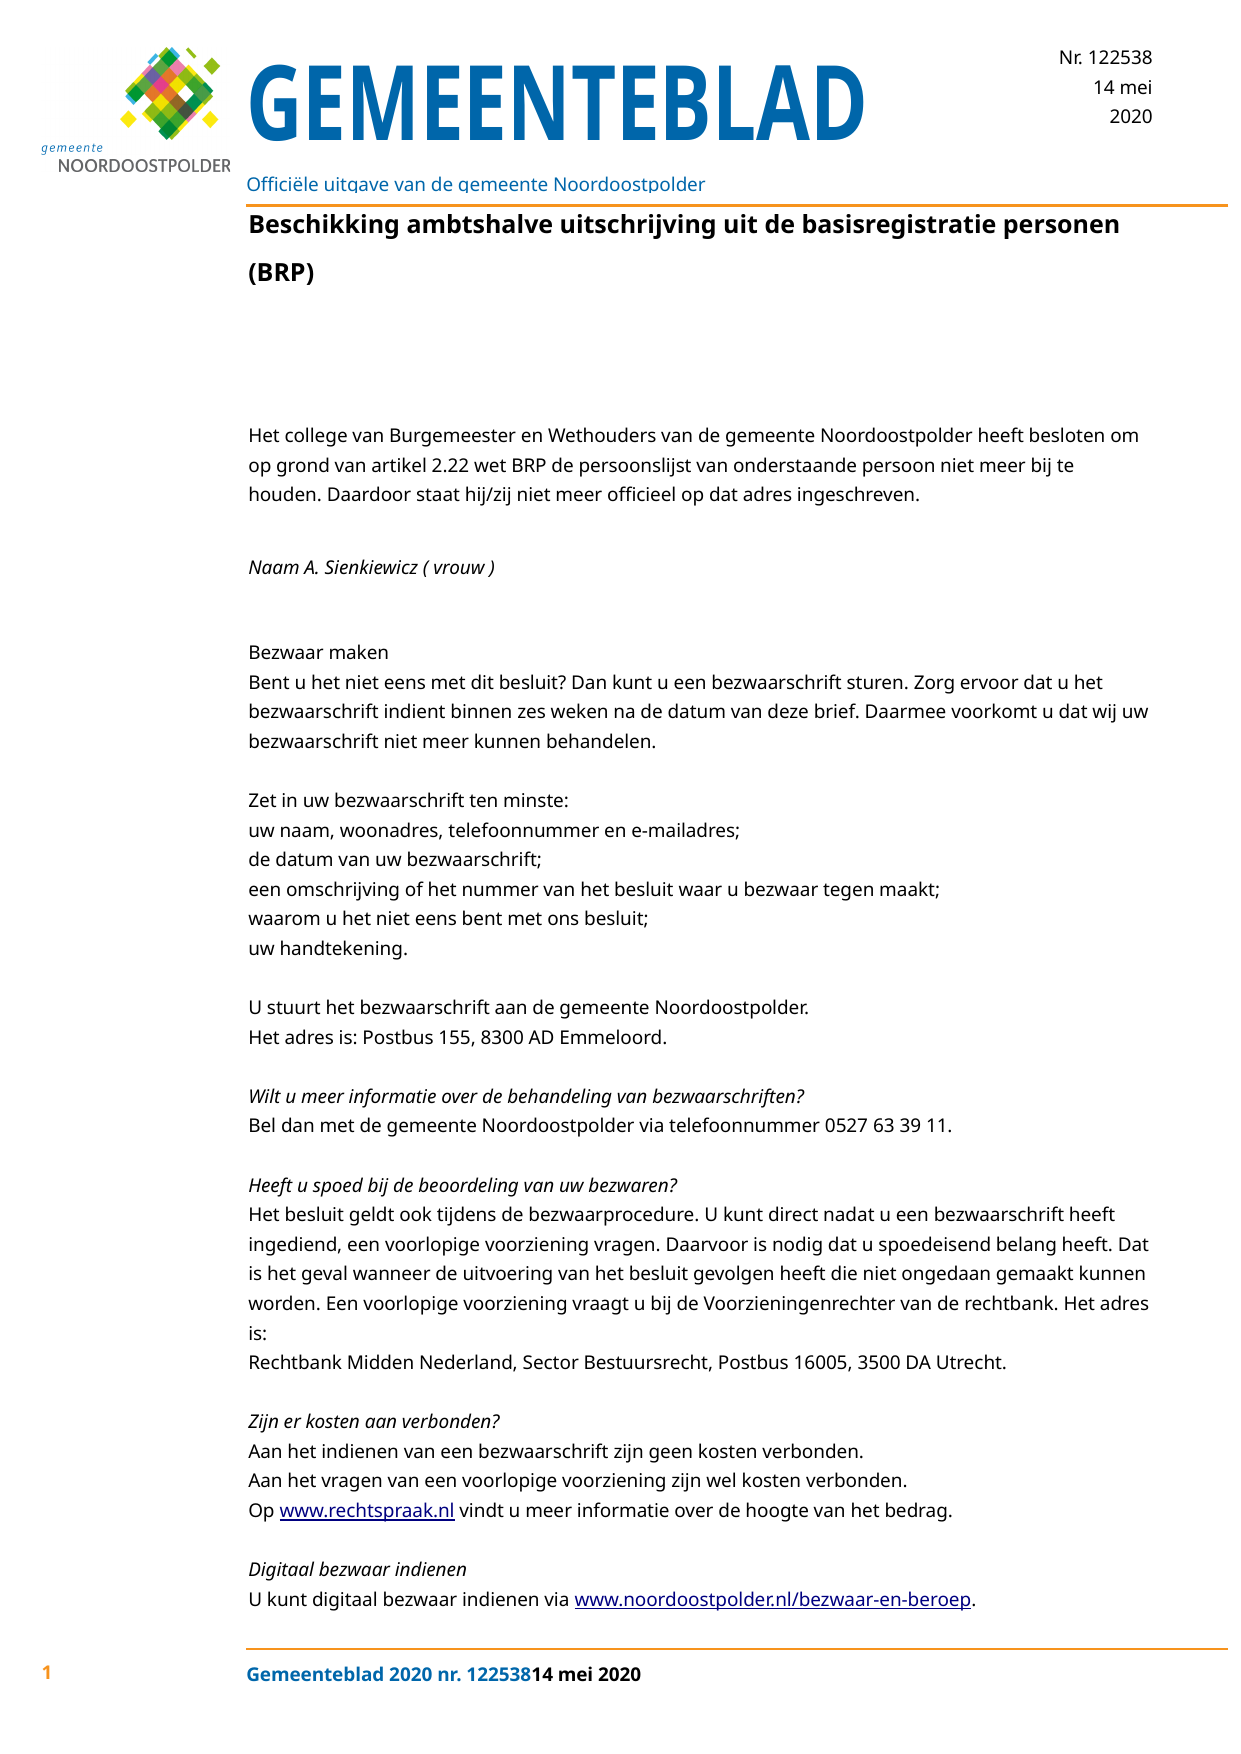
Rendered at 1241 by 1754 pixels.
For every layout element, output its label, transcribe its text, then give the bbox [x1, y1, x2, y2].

text Wilt u meer informatie over de behandeling van bezwaarschriften? [248, 1083, 1152, 1109]
text een omschrijving of het nummer van het besluit waar u bezwaar tegen maakt; [248, 876, 1152, 902]
text Het adres is: Postbus 155, 8300 AD Emmeloord. [248, 1024, 1152, 1049]
text Aan het indienen van een bezwaarschrift zijn geen kosten verbonden. [248, 1438, 1152, 1464]
text Zet in uw bezwaarschrift ten minste: [248, 787, 1152, 813]
text Beschikking ambtshalve uitschrijving uit de basisregistratie personen (BRP) [248, 207, 1152, 288]
picture [41, 47, 231, 172]
text Heeft u spoed bij de beoordeling van uw bezwaren? [248, 1172, 1152, 1197]
text Op www.rechtspraak.nl vindt u meer informatie over de hoogte van het bedrag. [248, 1497, 1152, 1523]
text Rechtbank Midden Nederland, Sector Bestuursrecht, Postbus 16005, 3500 DA Utrecht. [248, 1349, 1152, 1375]
text Bel dan met de gemeente Noordoostpolder via telefoonnummer 0527 63 39 11. [248, 1113, 1152, 1138]
text uw naam, woonadres, telefoonnummer en e-mailadres; [248, 817, 1152, 842]
text Het college van Burgemeester en Wethouders van de gemeente Noordoostpolder heeft besloten om op grond van artikel 2.22 wet BRP de persoonslijst van onderstaande persoon niet meer bij te houden. Daardoor staat hij/zij niet meer officieel op dat adres ingeschreven. [248, 422, 1152, 507]
text Zijn er kosten aan verbonden? [248, 1408, 1152, 1434]
text Bent u het niet eens met dit besluit? Dan kunt u een bezwaarschrift sturen. Zorg ervoor dat u het bezwaarschrift indient binnen zes weken na de datum van deze brief. Daarmee voorkomt u dat wij uw bezwaarschrift niet meer kunnen behandelen. [248, 669, 1152, 754]
text de datum van uw bezwaarschrift; [248, 846, 1152, 872]
text Digitaal bezwaar indienen [248, 1556, 1152, 1582]
text waarom u het niet eens bent met ons besluit; [248, 906, 1152, 931]
text Het besluit geldt ook tijdens de bezwaarprocedure. U kunt direct nadat u een bezwaarschrift heeft ingediend, een voorlopige voorziening vragen. Daarvoor is nodig dat u spoedeisend belang heeft. Dat is het geval wanneer de uitvoering van het besluit gevolgen heeft die niet ongedaan gemaakt kunnen worden. Een voorlopige voorziening vraagt u bij de Voorzieningenrechter van de rechtbank. Het adres is: [248, 1201, 1152, 1345]
text U stuurt het bezwaarschrift aan de gemeente Noordoostpolder. [248, 994, 1152, 1020]
text Bezwaar maken [248, 639, 1152, 665]
text U kunt digitaal bezwaar indienen via www.noordoostpolder.nl/bezwaar-en-beroep. [248, 1586, 1152, 1612]
text Aan het vragen van een voorlopige voorziening zijn wel kosten verbonden. [248, 1468, 1152, 1493]
text uw handtekening. [248, 935, 1152, 961]
text Naam A. Sienkiewicz ( vrouw ) [248, 554, 1152, 580]
